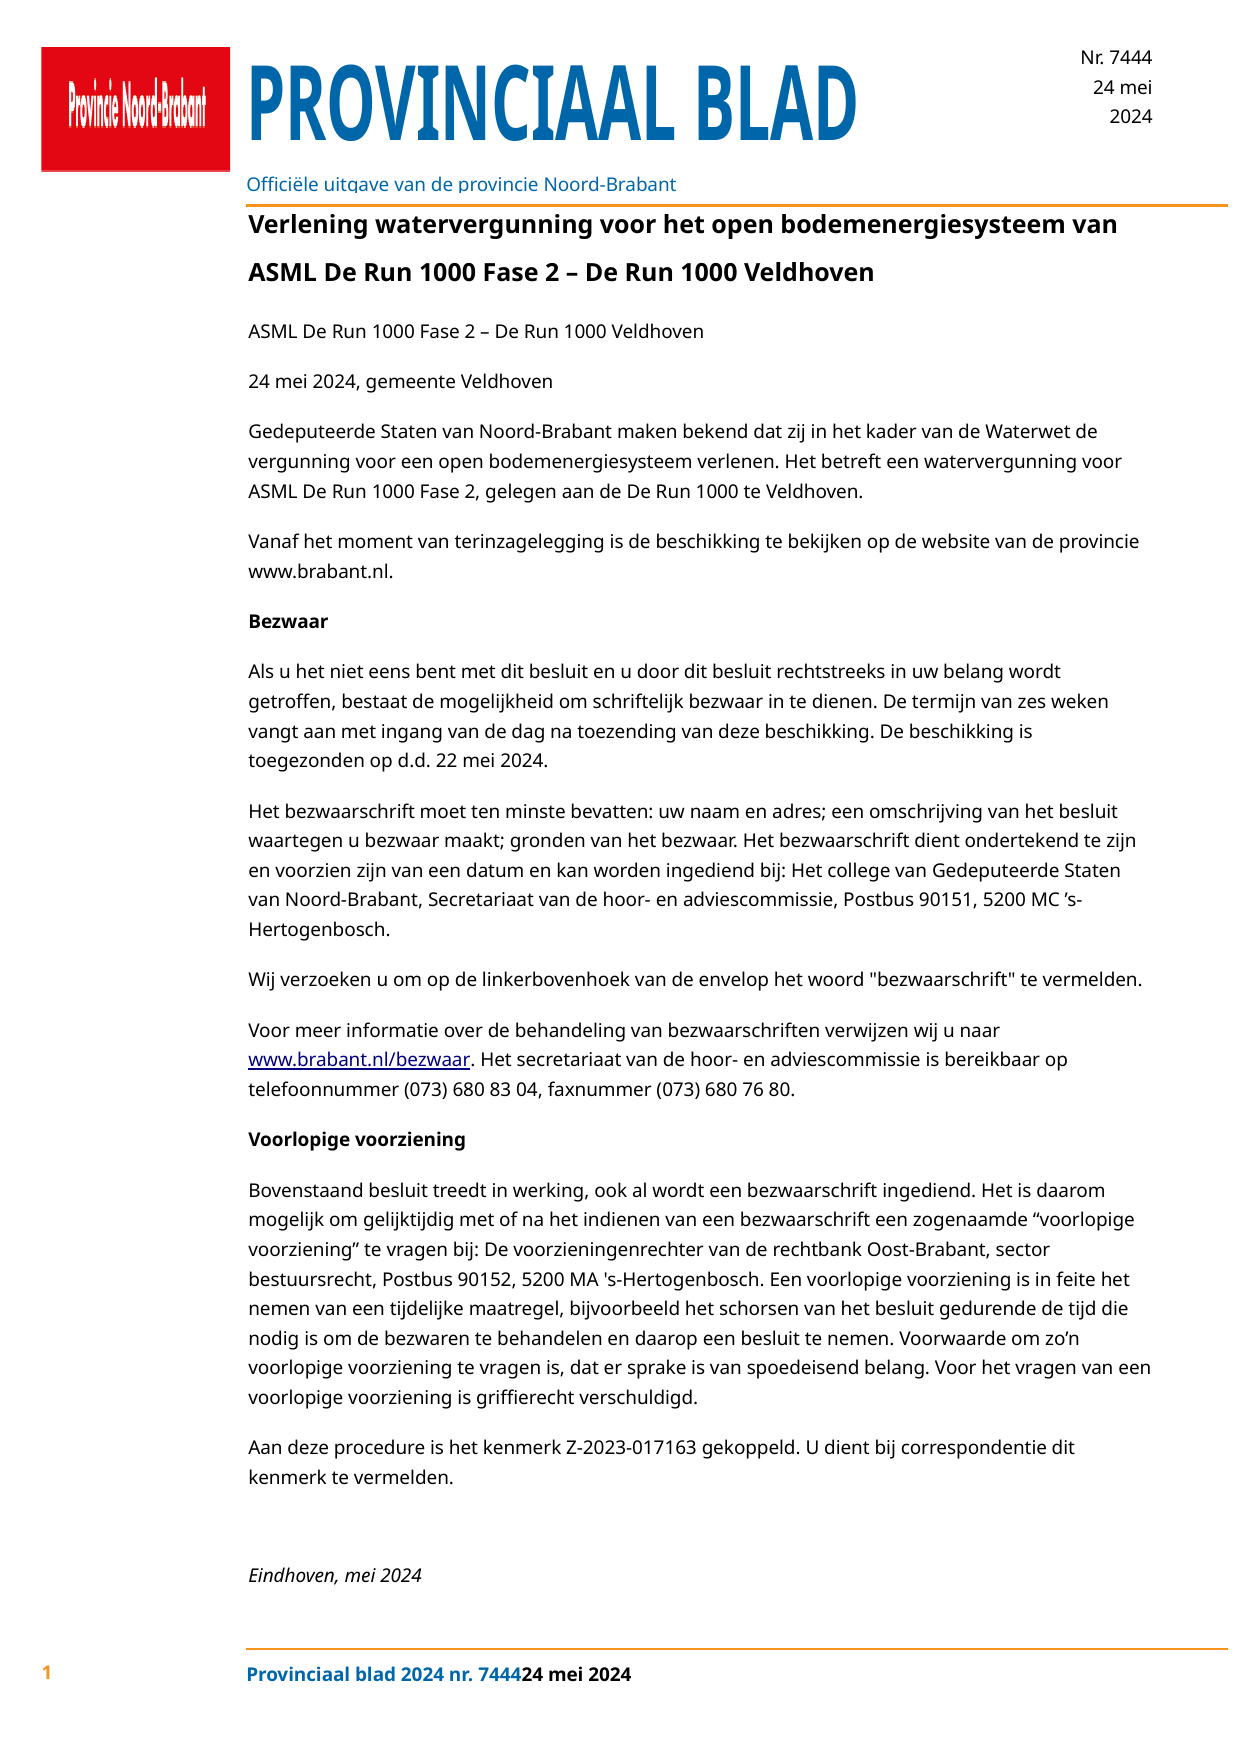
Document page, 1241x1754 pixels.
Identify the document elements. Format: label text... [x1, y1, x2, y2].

text Verlening watervergunning voor het open bodemenergiesysteem van ASML De Run 1000 Fase 2 – De Run 1000 Veldhoven [248, 207, 1152, 288]
text Bovenstaand besluit treedt in werking, ook al wordt een bezwaarschrift ingediend. Het is daarom mogelijk om gelijktijdig met of na het indienen van een bezwaarschrift een zogenaamde “voorlopige voorziening” te vragen bij: De voorzieningenrechter van de rechtbank Oost-Brabant, sector bestuursrecht, Postbus 90152, 5200 MA 's-Hertogenbosch. Een voorlopige voorziening is in feite het nemen van een tijdelijke maatregel, bijvoorbeeld het schorsen van het besluit gedurende de tijd die nodig is om de bezwaren te behandelen en daarop een besluit te nemen. Voorwaarde om zo’n voorlopige voorziening te vragen is, dat er sprake is van spoedeisend belang. Voor het vragen van een voorlopige voorziening is griffierecht verschuldigd. [248, 1177, 1152, 1410]
picture [41, 47, 231, 172]
text Het bezwaarschrift moet ten minste bevatten: uw naam en adres; een omschrijving van het besluit waartegen u bezwaar maakt; gronden van het bezwaar. Het bezwaarschrift dient ondertekend te zijn en voorzien zijn van een datum en kan worden ingediend bij: Het college van Gedeputeerde Staten van Noord-Brabant, Secretariaat van de hoor- en adviescommissie, Postbus 90151, 5200 MC ’s-Hertogenbosch. [248, 798, 1152, 942]
text ASML De Run 1000 Fase 2 – De Run 1000 Veldhoven [248, 318, 1152, 344]
text 24 mei 2024, gemeente Veldhoven [248, 368, 1152, 394]
text Voor meer informatie over de behandeling van bezwaarschriften verwijzen wij u naar www.brabant.nl/bezwaar. Het secretariaat van de hoor- en adviescommissie is bereikbaar op telefoonnummer (073) 680 83 04, faxnummer (073) 680 76 80. [248, 1017, 1152, 1102]
text Bezwaar [248, 608, 1152, 634]
text Aan deze procedure is het kenmerk Z-2023-017163 gekoppeld. U dient bij correspondentie dit kenmerk te vermelden. [248, 1434, 1152, 1490]
text Wij verzoeken u om op de linkerbovenhoek van de envelop het woord "bezwaarschrift" te vermelden. [248, 967, 1152, 992]
text Als u het niet eens bent met dit besluit en u door dit besluit rechtstreeks in uw belang wordt getroffen, bestaat de mogelijkheid om schriftelijk bezwaar in te dienen. De termijn van zes weken vangt aan met ingang van de dag na toezending van deze beschikking. De beschikking is toegezonden op d.d. 22 mei 2024. [248, 659, 1152, 773]
text Gedeputeerde Staten van Noord-Brabant maken bekend dat zij in het kader van de Waterwet de vergunning voor een open bodemenergiesysteem verlenen. Het betreft een watervergunning voor ASML De Run 1000 Fase 2, gelegen aan de De Run 1000 te Veldhoven. [248, 419, 1152, 504]
text Voorlopige voorziening [248, 1127, 1152, 1152]
text Vanaf het moment van terinzagelegging is de beschikking te bekijken op de website van de provincie www.brabant.nl. [248, 528, 1152, 584]
text Eindhoven, mei 2024 [248, 1562, 1152, 1588]
